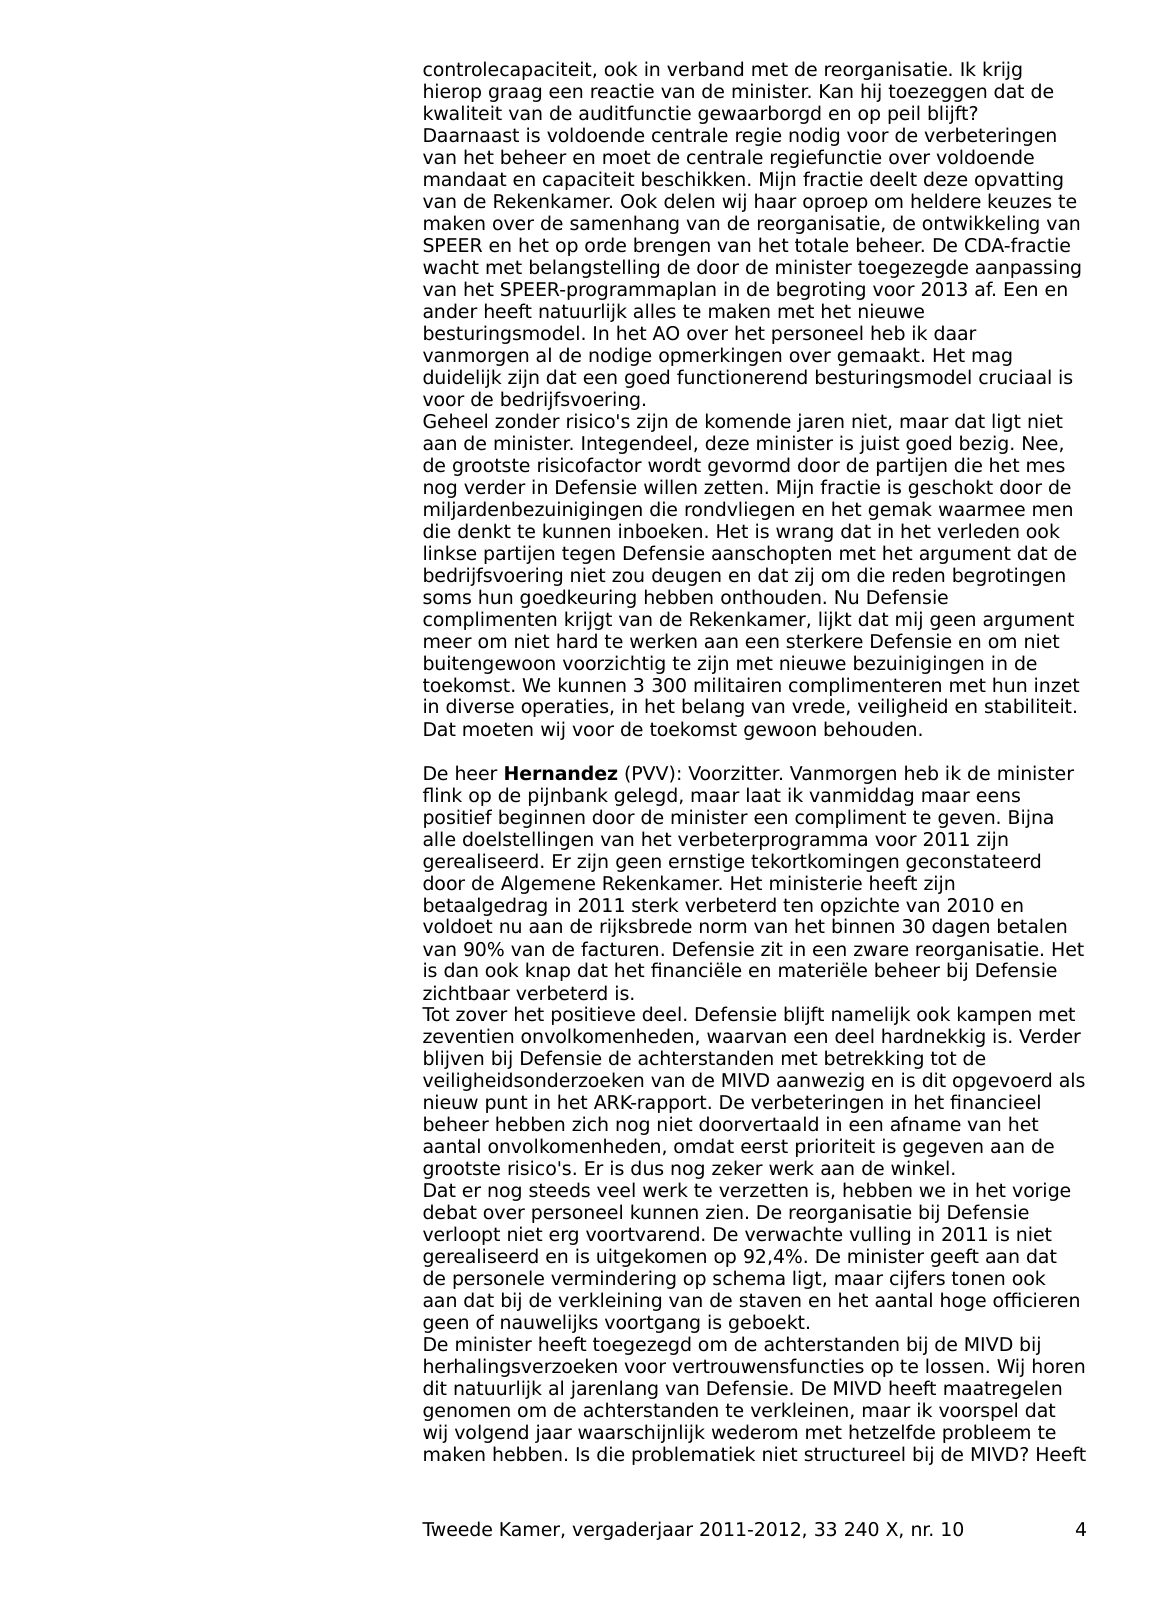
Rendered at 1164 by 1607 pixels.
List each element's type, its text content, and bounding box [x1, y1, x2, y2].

text Tot zover het positieve deel. Defensie blijft namelijk ook kampen met zeventien onvolkomenheden, waarvan een deel hardnekkig is. Verder blijven bij Defensie de achterstanden met betrekking tot de veiligheidsonderzoeken van de MIVD aanwezig en is dit opgevoerd als nieuw punt in het ARK-rapport. De verbeteringen in het financieel beheer hebben zich nog niet doorvertaald in een afname van het aantal onvolkomenheden, omdat eerst prioriteit is gegeven aan de grootste risico's. Er is dus nog zeker werk aan de winkel. [422, 1004, 1087, 1180]
text De minister heeft toegezegd om de achterstanden bij de MIVD bij herhalingsverzoeken voor vertrouwensfuncties op te lossen. Wij horen dit natuurlijk al jarenlang van Defensie. De MIVD heeft maatregelen genomen om de achterstanden te verkleinen, maar ik voorspel dat wij volgend jaar waarschijnlijk wederom met hetzelfde probleem te maken hebben. Is die problematiek niet structureel bij de MIVD? Heeft [422, 1334, 1087, 1466]
text De heer Hernandez (PVV): Voorzitter. Vanmorgen heb ik de minister flink op de pijnbank gelegd, maar laat ik vanmiddag maar eens positief beginnen door de minister een compliment te geven. Bijna alle doelstellingen van het verbeterprogramma voor 2011 zijn gerealiseerd. Er zijn geen ernstige tekortkomingen geconstateerd door de Algemene Rekenkamer. Het ministerie heeft zijn betaalgedrag in 2011 sterk verbeterd ten opzichte van 2010 en voldoet nu aan de rijksbrede norm van het binnen 30 dagen betalen van 90% van de facturen. Defensie zit in een zware reorganisatie. Het is dan ook knap dat het financiële en materiële beheer bij Defensie zichtbaar verbeterd is. [422, 763, 1087, 1004]
text controlecapaciteit, ook in verband met de reorganisatie. Ik krijg hierop graag een reactie van de minister. Kan hij toezeggen dat de kwaliteit van de auditfunctie gewaarborgd en op peil blijft? [422, 59, 1087, 125]
text Dat er nog steeds veel werk te verzetten is, hebben we in het vorige debat over personeel kunnen zien. De reorganisatie bij Defensie verloopt niet erg voortvarend. De verwachte vulling in 2011 is niet gerealiseerd en is uitgekomen op 92,4%. De minister geeft aan dat de personele vermindering op schema ligt, maar cijfers tonen ook aan dat bij de verkleining van de staven en het aantal hoge officieren geen of nauwelijks voortgang is geboekt. [422, 1180, 1087, 1334]
text Geheel zonder risico's zijn de komende jaren niet, maar dat ligt niet aan de minister. Integendeel, deze minister is juist goed bezig. Nee, de grootste risicofactor wordt gevormd door de partijen die het mes nog verder in Defensie willen zetten. Mijn fractie is geschokt door de miljardenbezuinigingen die rondvliegen en het gemak waarmee men die denkt te kunnen inboeken. Het is wrang dat in het verleden ook linkse partijen tegen Defensie aanschopten met het argument dat de bedrijfsvoering niet zou deugen en dat zij om die reden begrotingen soms hun goedkeuring hebben onthouden. Nu Defensie complimenten krijgt van de Rekenkamer, lijkt dat mij geen argument meer om niet hard te werken aan een sterkere Defensie en om niet buitengewoon voorzichtig te zijn met nieuwe bezuinigingen in de toekomst. We kunnen 3 300 militairen complimenteren met hun inzet in diverse operaties, in het belang van vrede, veiligheid en stabiliteit. Dat moeten wij voor de toekomst gewoon behouden. [422, 411, 1087, 740]
text Daarnaast is voldoende centrale regie nodig voor de verbeteringen van het beheer en moet de centrale regiefunctie over voldoende mandaat en capaciteit beschikken. Mijn fractie deelt deze opvatting van de Rekenkamer. Ook delen wij haar oproep om heldere keuzes te maken over de samenhang van de reorganisatie, de ontwikkeling van SPEER en het op orde brengen van het totale beheer. De CDA-fractie wacht met belangstelling de door de minister toegezegde aanpassing van het SPEER-programmaplan in de begroting voor 2013 af. Een en ander heeft natuurlijk alles te maken met het nieuwe besturingsmodel. In het AO over het personeel heb ik daar vanmorgen al de nodige opmerkingen over gemaakt. Het mag duidelijk zijn dat een goed functionerend besturingsmodel cruciaal is voor de bedrijfsvoering. [422, 125, 1087, 411]
